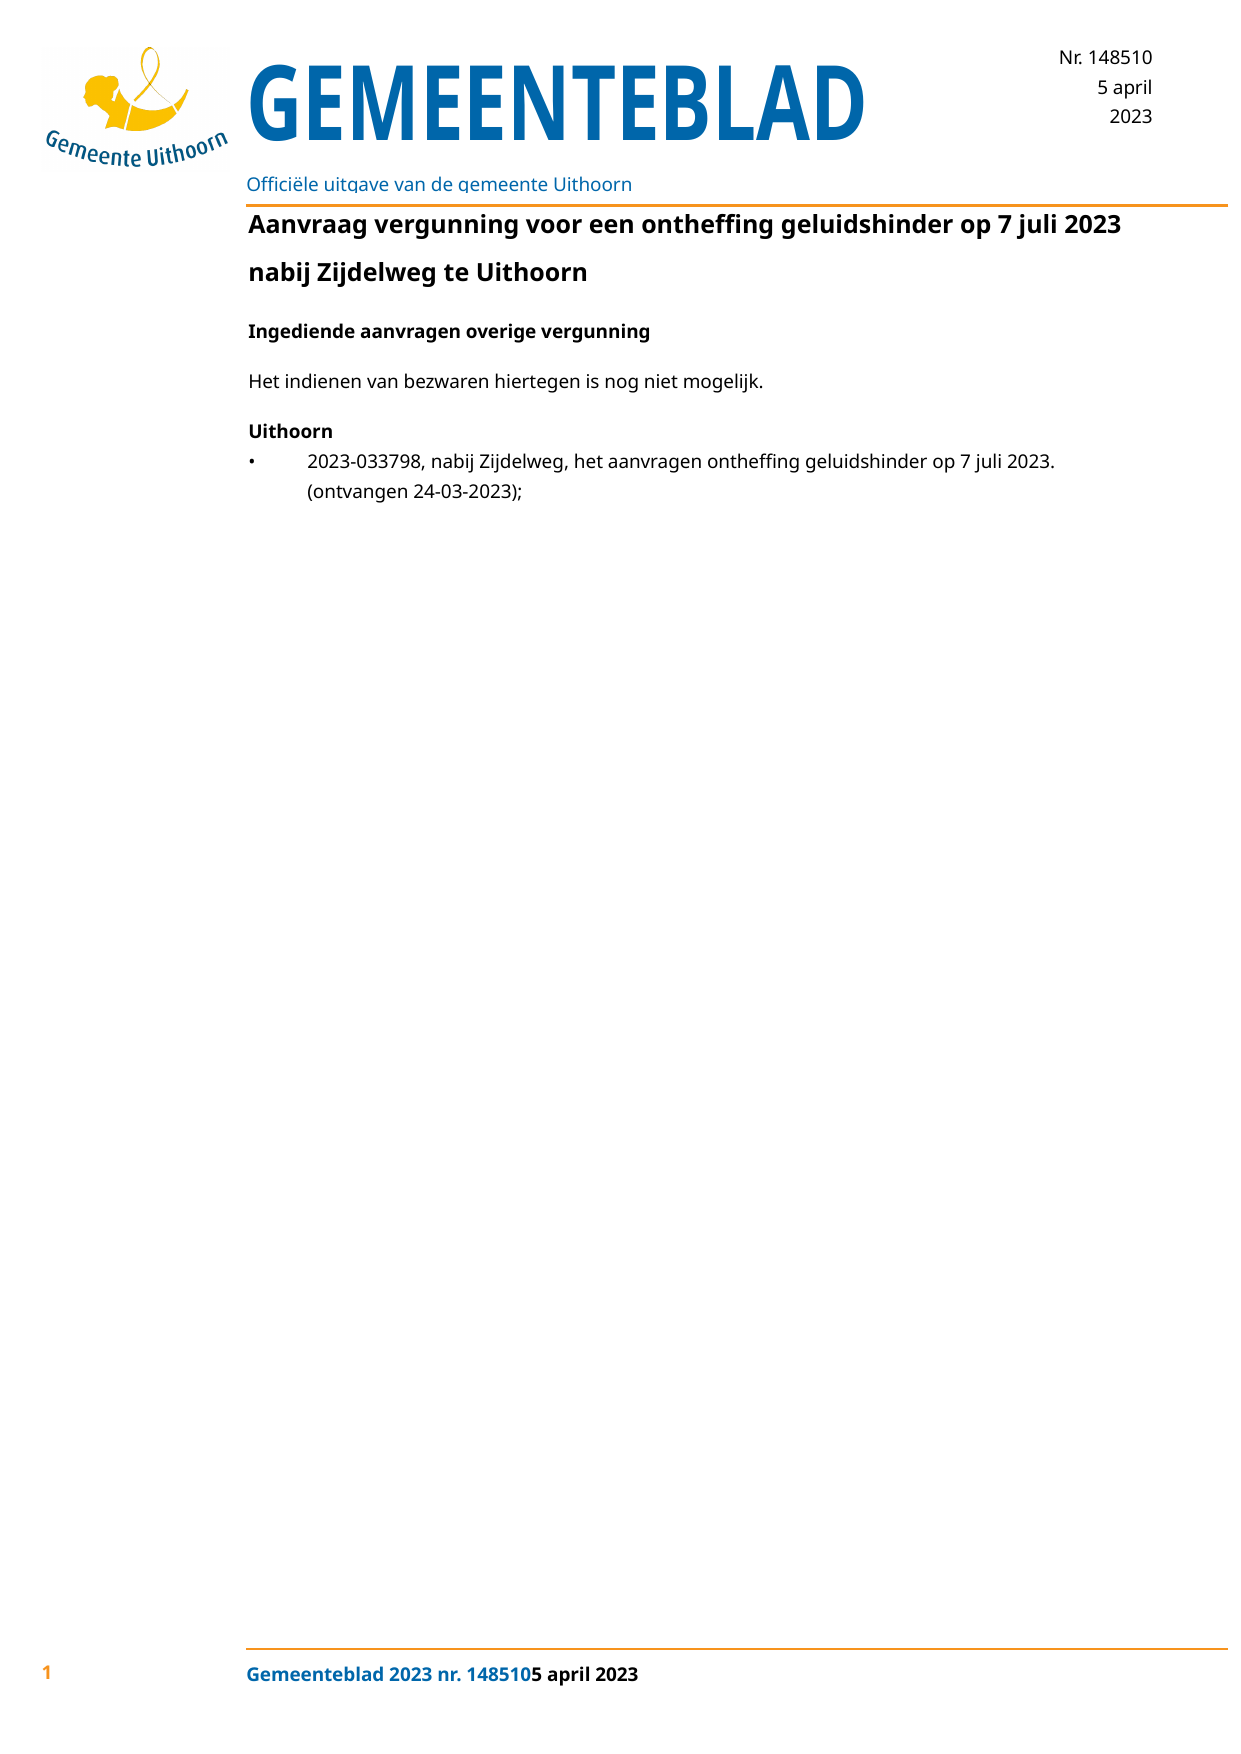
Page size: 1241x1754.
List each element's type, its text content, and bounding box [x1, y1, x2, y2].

text Uithoorn [248, 419, 1152, 444]
picture [41, 47, 231, 172]
text Aanvraag vergunning voor een ontheffing geluidshinder op 7 juli 2023 nabij Zijdelweg te Uithoorn [248, 207, 1152, 288]
list 2023-033798, nabij Zijdelweg, het aanvragen ontheffing geluidshinder op 7 juli 2023. (ontvangen 24-03-2023); [248, 448, 1152, 504]
text Ingediende aanvragen overige vergunning [248, 318, 1152, 344]
text Het indienen van bezwaren hiertegen is nog niet mogelijk. [248, 368, 1152, 394]
